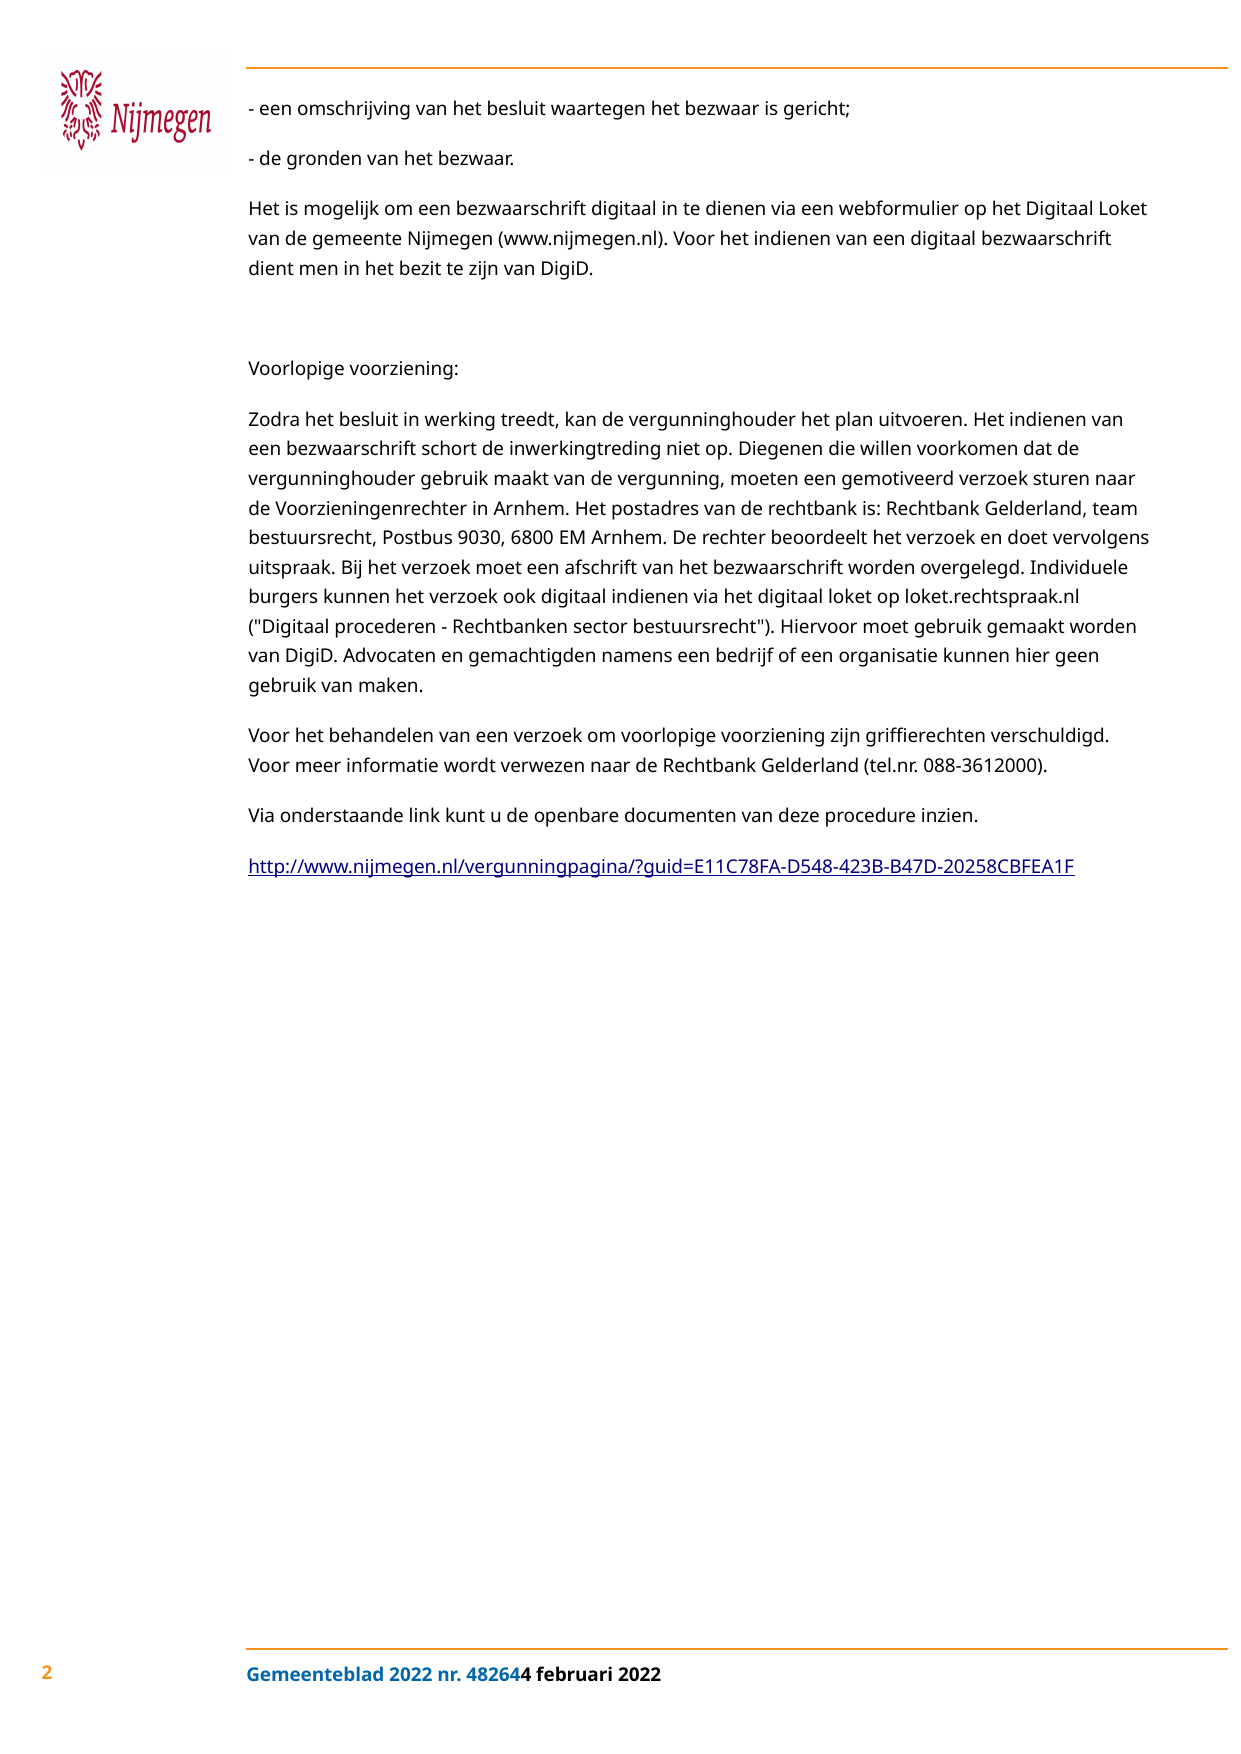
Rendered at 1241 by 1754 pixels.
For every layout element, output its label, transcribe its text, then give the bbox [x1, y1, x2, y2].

text Via onderstaande link kunt u de openbare documenten van deze procedure inzien. [248, 803, 1152, 828]
text Voor het behandelen van een verzoek om voorlopige voorziening zijn griffierechten verschuldigd. Voor meer informatie wordt verwezen naar de Rechtbank Gelderland (tel.nr. 088-3612000). [248, 723, 1152, 778]
text Voorlopige voorziening: [248, 356, 1152, 381]
picture [41, 47, 231, 172]
text - een omschrijving van het besluit waartegen het bezwaar is gericht; [248, 95, 1152, 121]
text http://www.nijmegen.nl/vergunningpagina/?guid=E11C78FA-D548-423B-B47D-20258CBFEA1F [248, 853, 1152, 879]
text - de gronden van het bezwaar. [248, 145, 1152, 171]
text Het is mogelijk om een bezwaarschrift digitaal in te dienen via een webformulier op het Digitaal Loket van de gemeente Nijmegen (www.nijmegen.nl). Voor het indienen van een digitaal bezwaarschrift dient men in het bezit te zijn van DigiD. [248, 196, 1152, 281]
text Zodra het besluit in werking treedt, kan de vergunninghouder het plan uitvoeren. Het indienen van een bezwaarschrift schort de inwerkingtreding niet op. Diegenen die willen voorkomen dat de vergunninghouder gebruik maakt van de vergunning, moeten een gemotiveerd verzoek sturen naar de Voorzieningenrechter in Arnhem. Het postadres van de rechtbank is: Rechtbank Gelderland, team bestuursrecht, Postbus 9030, 6800 EM Arnhem. De rechter beoordeelt het verzoek en doet vervolgens uitspraak. Bij het verzoek moet een afschrift van het bezwaarschrift worden overgelegd. Individuele burgers kunnen het verzoek ook digitaal indienen via het digitaal loket op loket.rechtspraak.nl ("Digitaal procederen - Rechtbanken sector bestuursrecht"). Hiervoor moet gebruik gemaakt worden van DigiD. Advocaten en gemachtigden namens een bedrijf of een organisatie kunnen hier geen gebruik van maken. [248, 406, 1152, 698]
